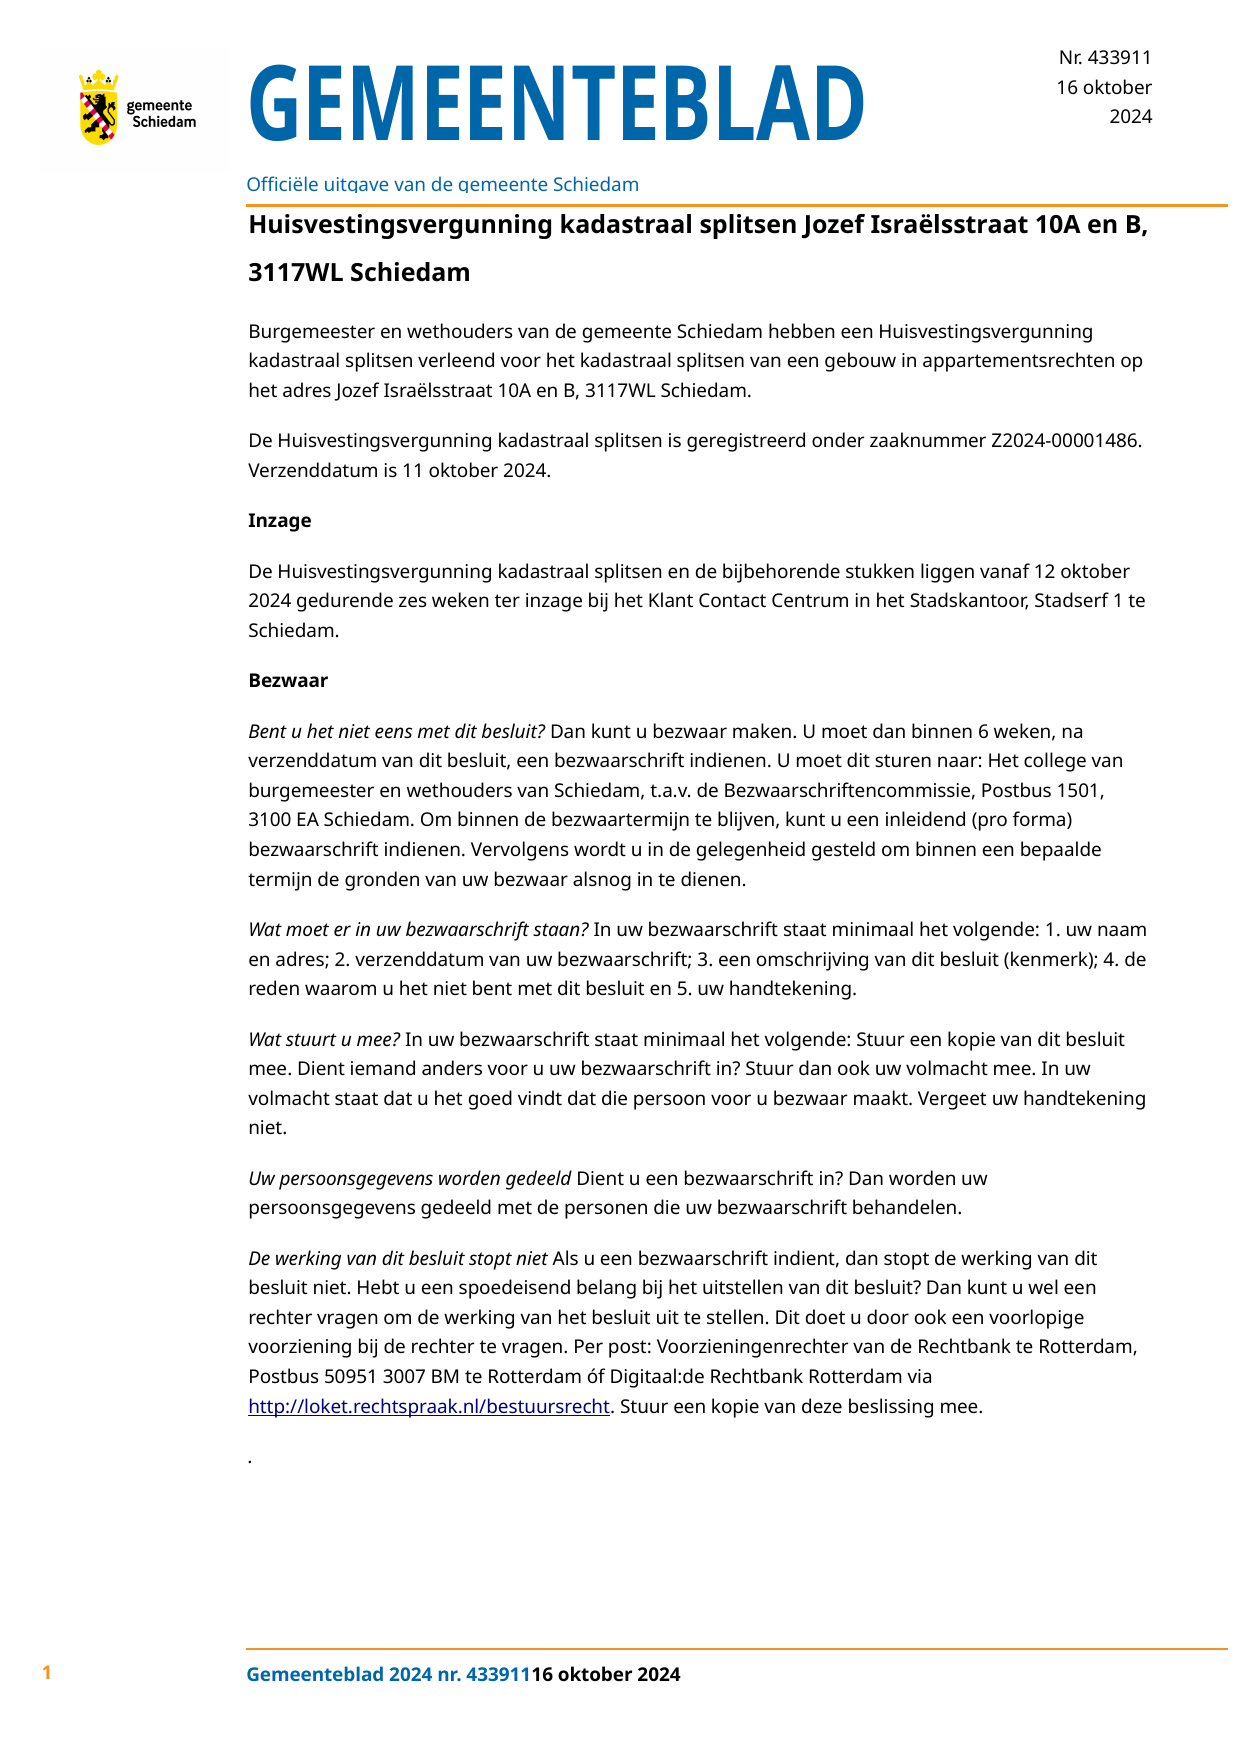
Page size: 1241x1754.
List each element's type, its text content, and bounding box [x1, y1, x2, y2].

text Uw persoonsgegevens worden gedeeld Dient u een bezwaarschrift in? Dan worden uw persoonsgegevens gedeeld met de personen die uw bezwaarschrift behandelen. [248, 1165, 1152, 1220]
text De Huisvestingsvergunning kadastraal splitsen en de bijbehorende stukken liggen vanaf 12 oktober 2024 gedurende zes weken ter inzage bij het Klant Contact Centrum in het Stadskantoor, Stadserf 1 te Schiedam. [248, 558, 1152, 643]
text Wat stuurt u mee? In uw bezwaarschrift staat minimaal het volgende: Stuur een kopie van dit besluit mee. Dient iemand anders voor u uw bezwaarschrift in? Stuur dan ook uw volmacht mee. In uw volmacht staat dat u het goed vindt dat die persoon voor u bezwaar maakt. Vergeet uw handtekening niet. [248, 1026, 1152, 1140]
text . [248, 1443, 1152, 1469]
text Burgemeester en wethouders van de gemeente Schiedam hebben een Huisvestingsvergunning kadastraal splitsen verleend voor het kadastraal splitsen van een gebouw in appartementsrechten op het adres Jozef Israëlsstraat 10A en B, 3117WL Schiedam. [248, 318, 1152, 403]
text Bent u het niet eens met dit besluit? Dan kunt u bezwaar maken. U moet dan binnen 6 weken, na verzenddatum van dit besluit, een bezwaarschrift indienen. U moet dit sturen naar: Het college van burgemeester en wethouders van Schiedam, t.a.v. de Bezwaarschriftencommissie, Postbus 1501, 3100 EA Schiedam. Om binnen de bezwaartermijn te blijven, kunt u een inleidend (pro forma) bezwaarschrift indienen. Vervolgens wordt u in de gelegenheid gesteld om binnen een bepaalde termijn de gronden van uw bezwaar alsnog in te dienen. [248, 718, 1152, 892]
text Bezwaar [248, 667, 1152, 693]
picture [41, 47, 231, 172]
text De werking van dit besluit stopt niet Als u een bezwaarschrift indient, dan stopt de werking van dit besluit niet. Hebt u een spoedeisend belang bij het uitstellen van dit besluit? Dan kunt u wel een rechter vragen om de werking van het besluit uit te stellen. Dit doet u door ook een voorlopige voorziening bij de rechter te vragen. Per post: Voorzieningenrechter van de Rechtbank te Rotterdam, Postbus 50951 3007 BM te Rotterdam óf Digitaal:de Rechtbank Rotterdam via http://loket.rechtspraak.nl/bestuursrecht. Stuur een kopie van deze beslissing mee. [248, 1245, 1152, 1419]
text Inzage [248, 507, 1152, 533]
text De Huisvestingsvergunning kadastraal splitsen is geregistreerd onder zaaknummer Z2024-00001486. Verzenddatum is 11 oktober 2024. [248, 427, 1152, 483]
text Wat moet er in uw bezwaarschrift staan? In uw bezwaarschrift staat minimaal het volgende: 1. uw naam en adres; 2. verzenddatum van uw bezwaarschrift; 3. een omschrijving van dit besluit (kenmerk); 4. de reden waarom u het niet bent met dit besluit en 5. uw handtekening. [248, 916, 1152, 1001]
text Huisvestingsvergunning kadastraal splitsen Jozef Israëlsstraat 10A en B, 3117WL Schiedam [248, 207, 1152, 288]
